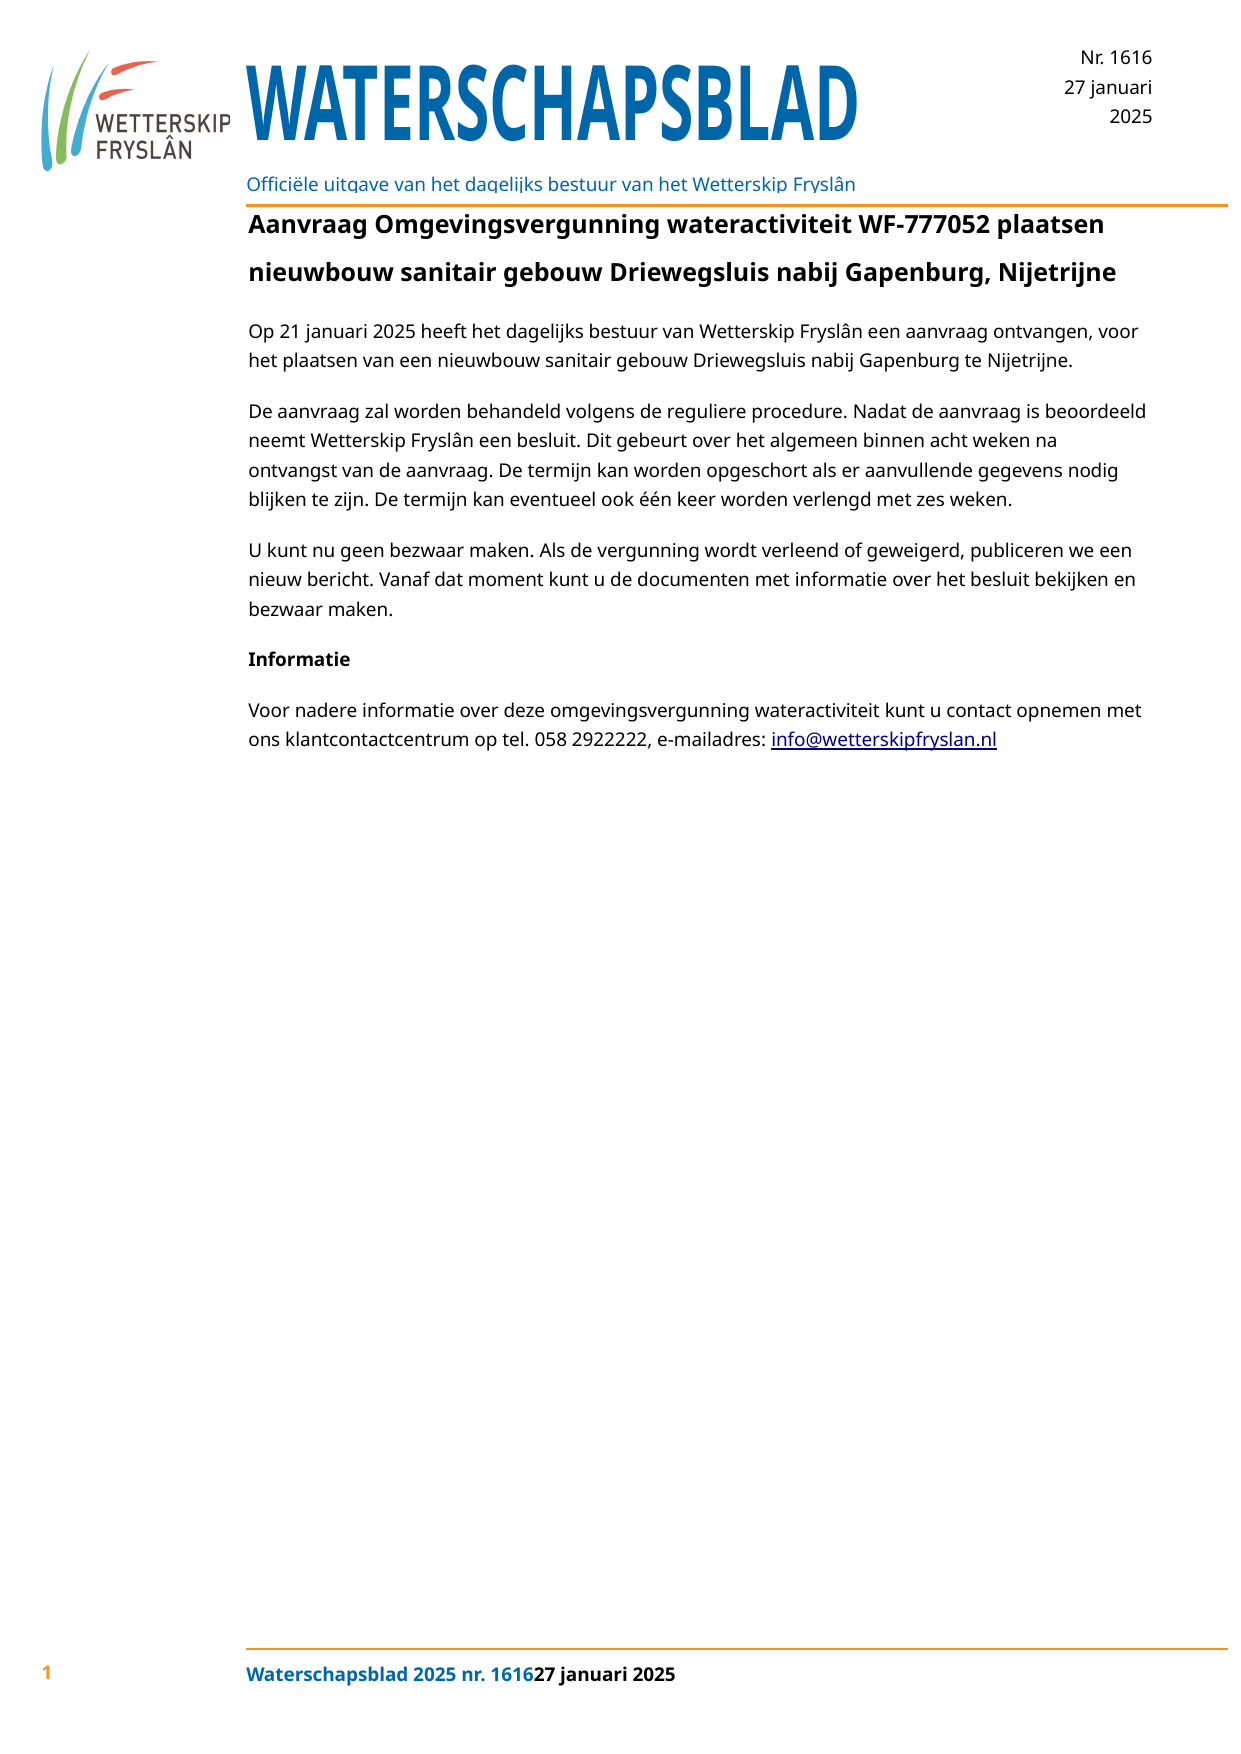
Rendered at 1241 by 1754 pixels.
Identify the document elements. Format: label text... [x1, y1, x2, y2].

picture [41, 47, 231, 172]
text De aanvraag zal worden behandeld volgens de reguliere procedure. Nadat de aanvraag is beoordeeld neemt Wetterskip Fryslân een besluit. Dit gebeurt over het algemeen binnen acht weken na ontvangst van de aanvraag. De termijn kan worden opgeschort als er aanvullende gegevens nodig blijken te zijn. De termijn kan eventueel ook één keer worden verlengd met zes weken. [248, 398, 1152, 512]
text Informatie [248, 647, 1152, 672]
text Voor nadere informatie over deze omgevingsvergunning wateractiviteit kunt u contact opnemen met ons klantcontactcentrum op tel. 058 2922222, e-mailadres: info@wetterskipfryslan.nl [248, 697, 1152, 752]
text U kunt nu geen bezwaar maken. Als de vergunning wordt verleend of geweigerd, publiceren we een nieuw bericht. Vanaf dat moment kunt u de documenten met informatie over het besluit bekijken en bezwaar maken. [248, 537, 1152, 622]
text Op 21 januari 2025 heeft het dagelijks bestuur van Wetterskip Fryslân een aanvraag ontvangen, voor het plaatsen van een nieuwbouw sanitair gebouw Driewegsluis nabij Gapenburg te Nijetrijne. [248, 318, 1152, 373]
text Aanvraag Omgevingsvergunning wateractiviteit WF-777052 plaatsen nieuwbouw sanitair gebouw Driewegsluis nabij Gapenburg, Nijetrijne [248, 207, 1152, 288]
